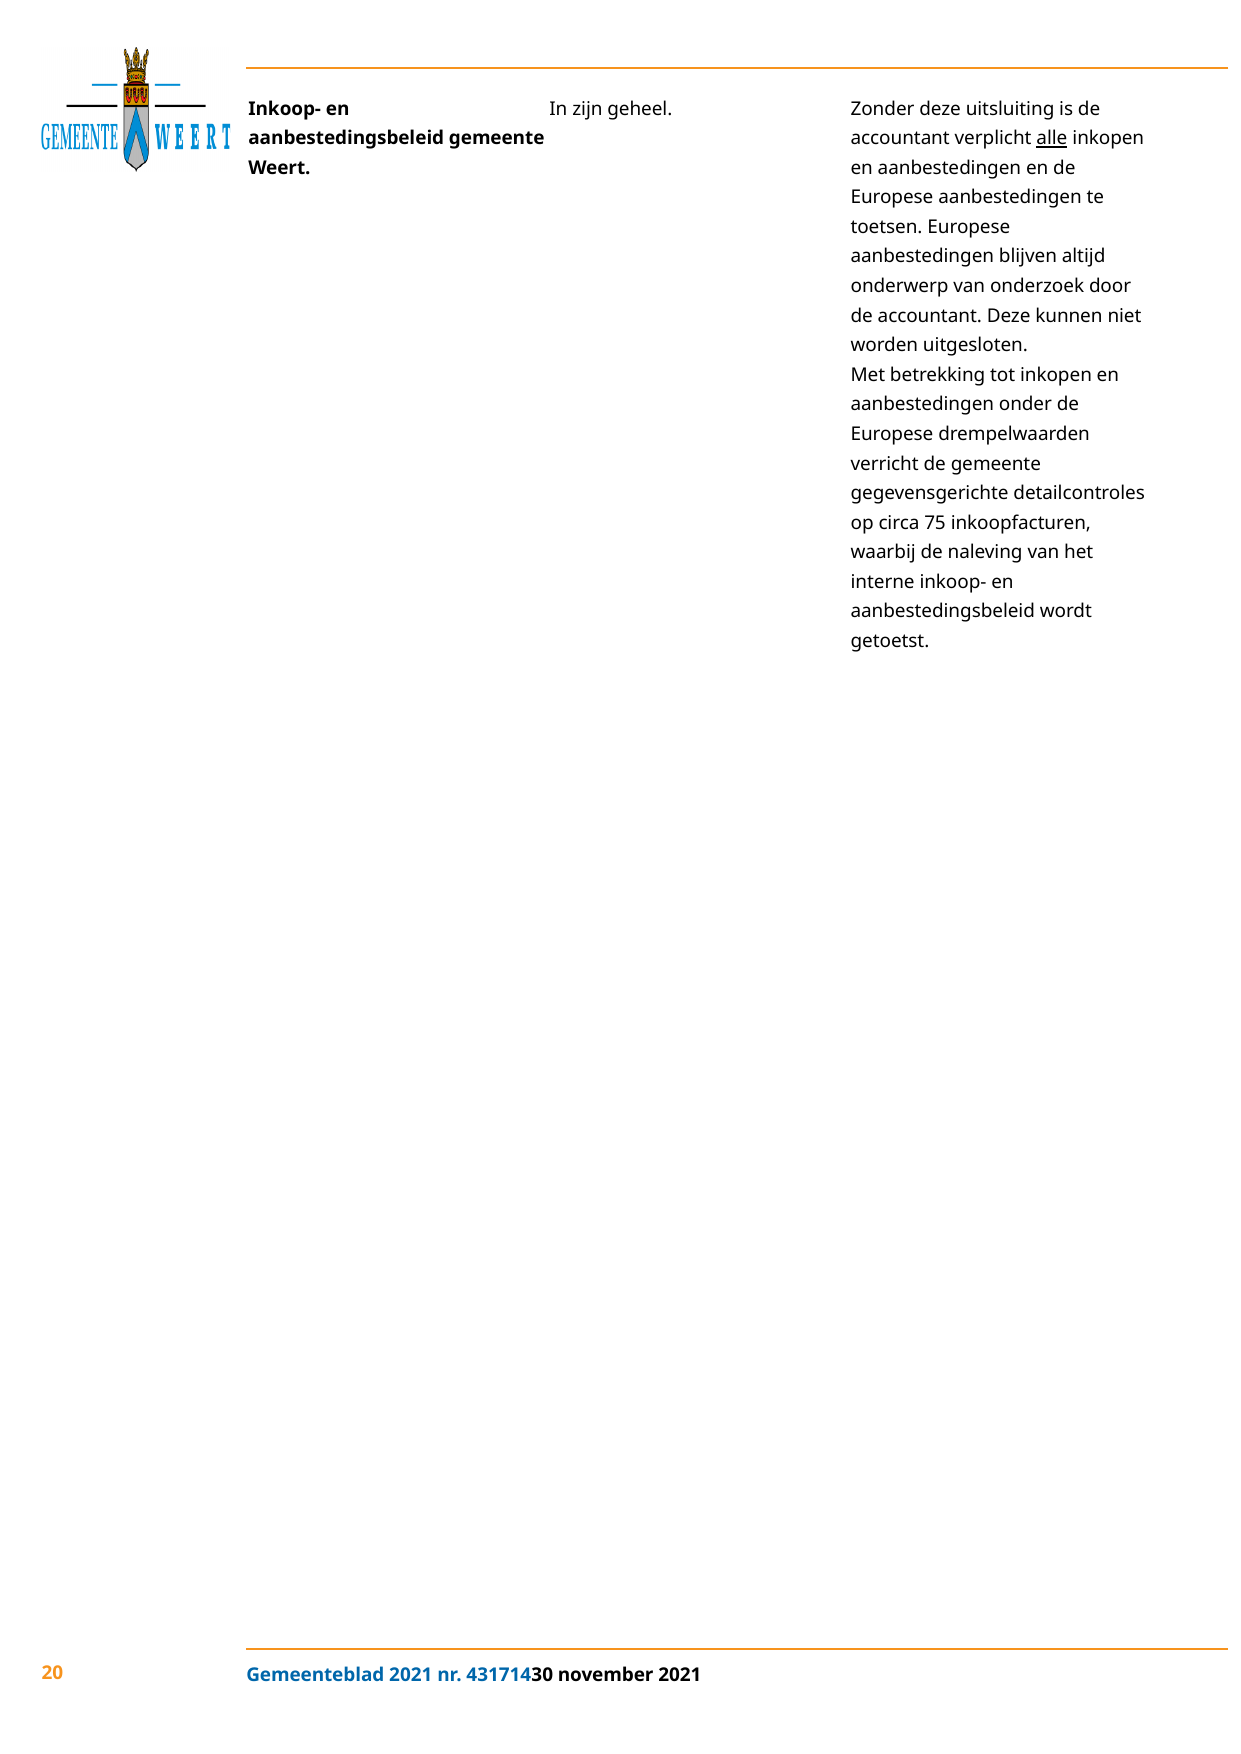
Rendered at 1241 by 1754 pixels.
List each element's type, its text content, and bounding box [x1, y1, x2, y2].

table_cell Inkoop- en aanbestedingsbeleid gemeente Weert. [248, 95, 549, 653]
table_cell In zijn geheel. [549, 95, 850, 653]
picture [41, 47, 231, 172]
table_cell Zonder deze uitsluiting is de accountant verplicht alle inkopen en aanbestedingen en de Europese aanbestedingen te toetsen. Europese aanbestedingen blijven altijd onderwerp van onderzoek door de accountant. Deze kunnen niet worden uitgesloten. Met betrekking tot inkopen en aanbestedingen onder de Europese drempelwaarden verricht de gemeente gegevensgerichte detailcontroles op circa 75 inkoopfacturen, waarbij de naleving van het interne inkoop- en aanbestedingsbeleid wordt getoetst. [850, 95, 1152, 653]
